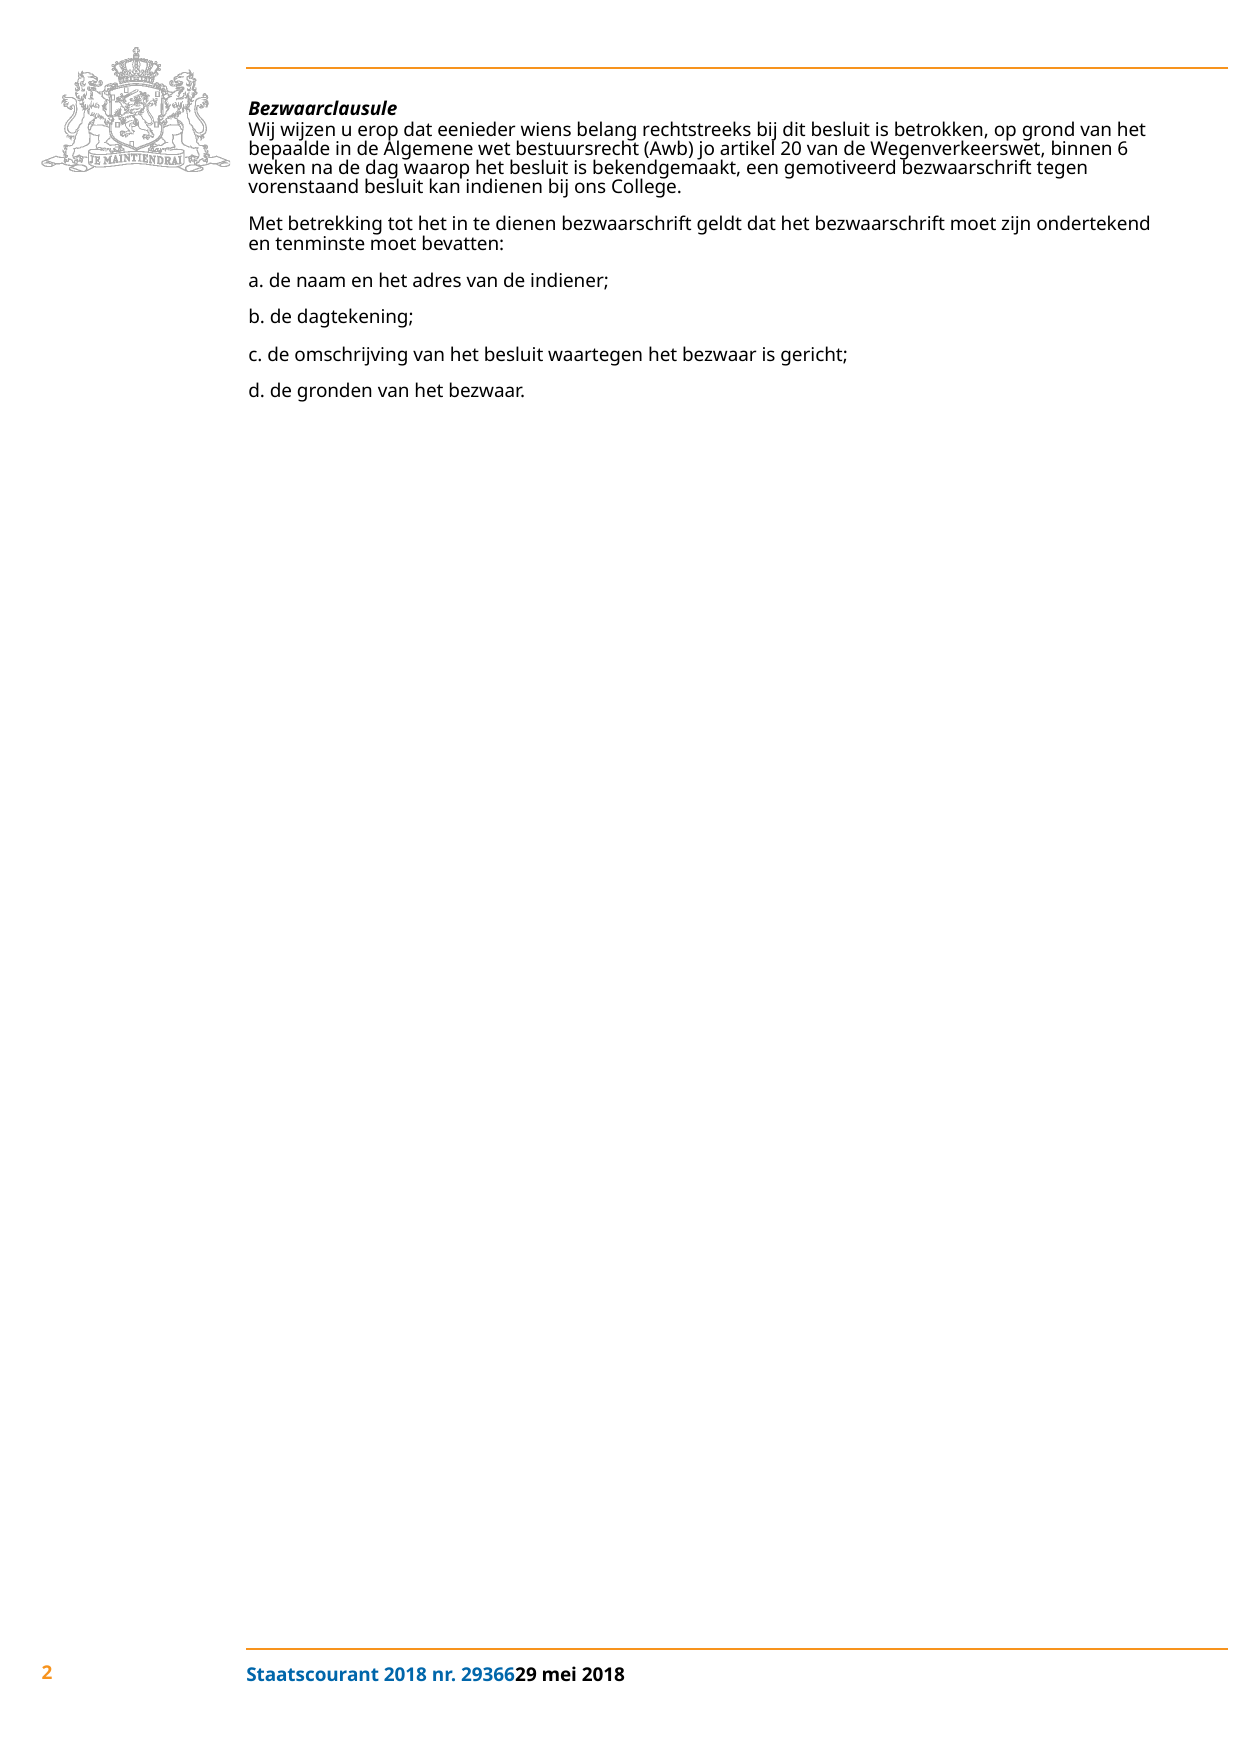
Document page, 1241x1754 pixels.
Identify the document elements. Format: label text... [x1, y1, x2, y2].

text d. de gronden van het bezwaar. [248, 382, 1152, 402]
text Wij wijzen u erop dat eenieder wiens belang rechtstreeks bij dit besluit is betrokken, op grond van het bepaalde in de Algemene wet bestuursrecht (Awb) jo artikel 20 van de Wegenverkeerswet, binnen 6 weken na de dag waarop het besluit is bekendgemaakt, een gemotiveerd bezwaarschrift tegen vorenstaand besluit kan indienen bij ons College. [248, 121, 1152, 198]
picture [41, 47, 231, 172]
text Met betrekking tot het in te dienen bezwaarschrift geldt dat het bezwaarschrift moet zijn ondertekend en tenminste moet bevatten: [248, 215, 1152, 254]
text a. de naam en het adres van de indiener; [248, 272, 1152, 291]
text Bezwaarclausule [248, 95, 1152, 121]
text b. de dagtekening; [248, 308, 1152, 328]
text c. de omschrijving van het besluit waartegen het bezwaar is gericht; [248, 346, 1152, 365]
